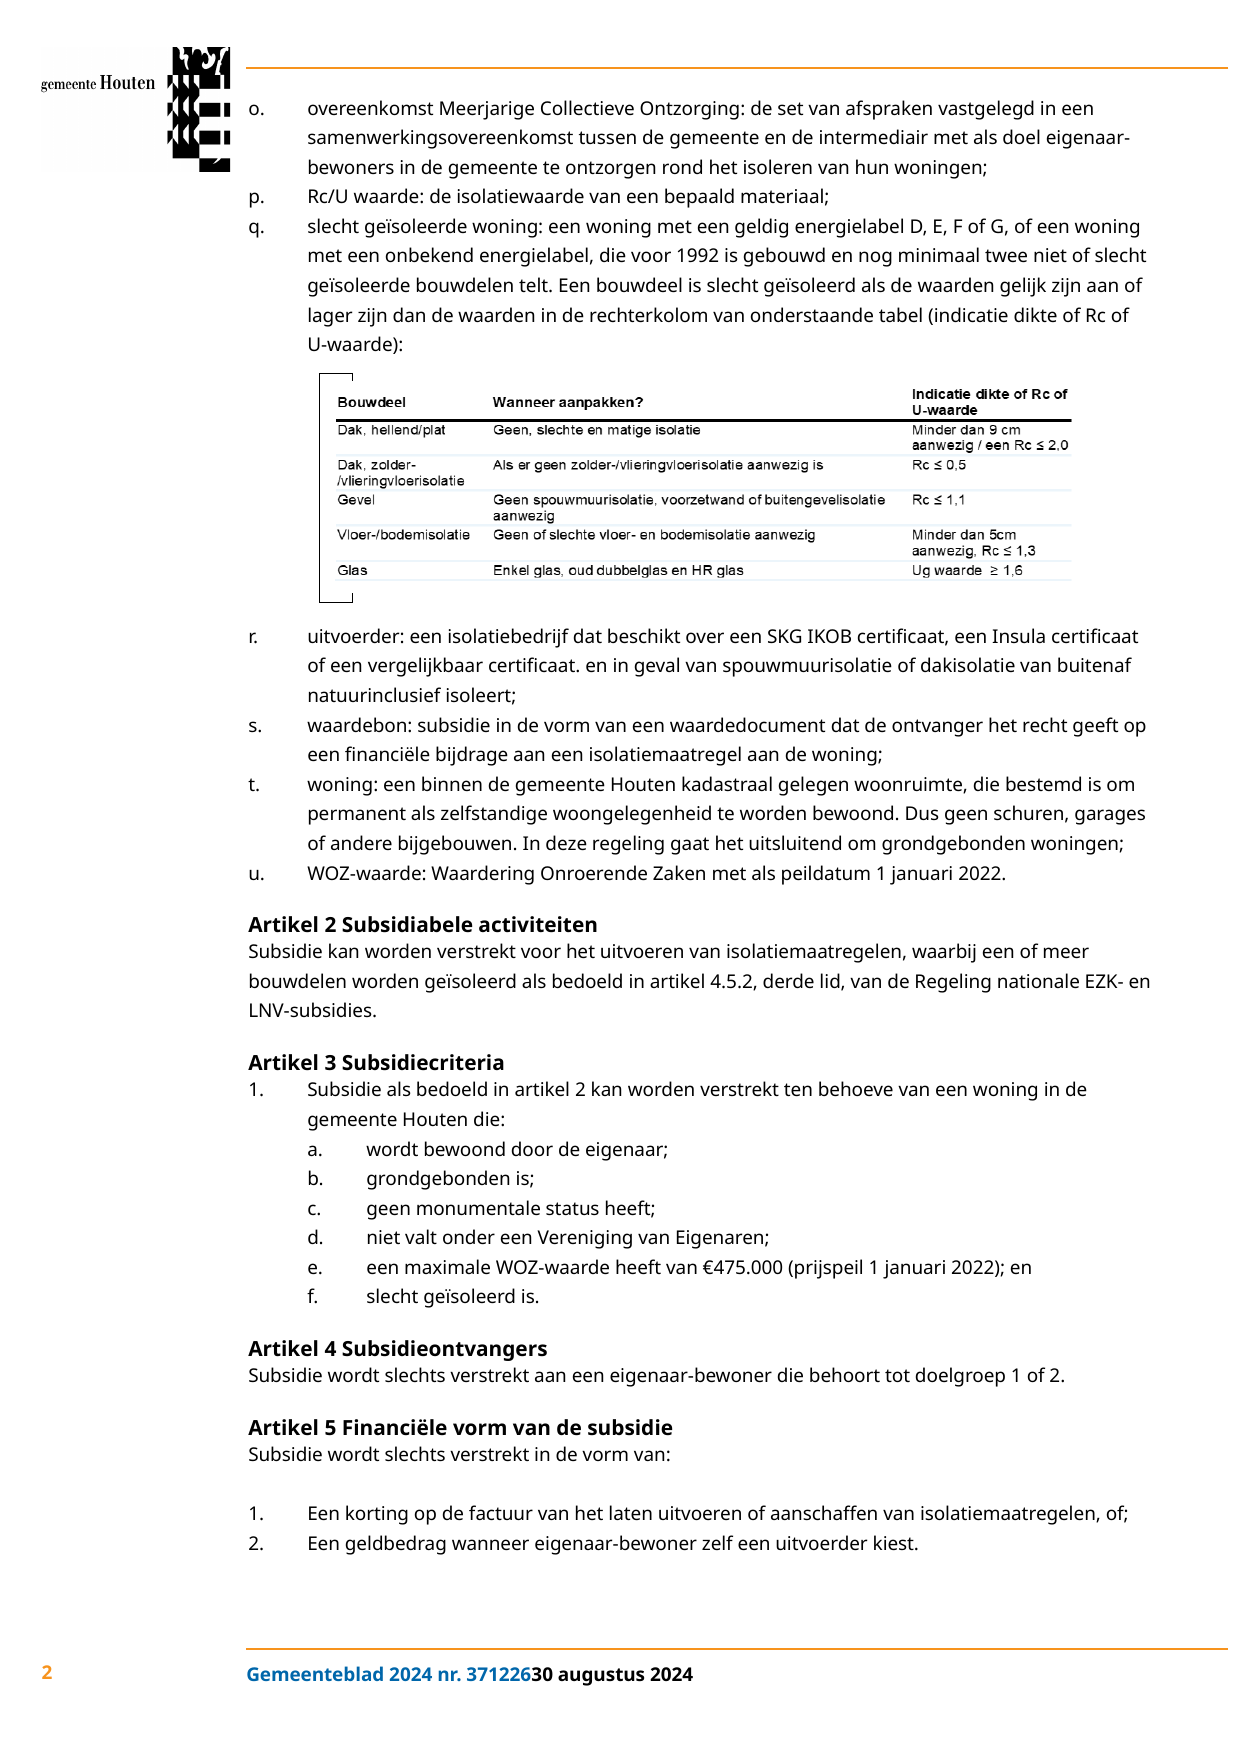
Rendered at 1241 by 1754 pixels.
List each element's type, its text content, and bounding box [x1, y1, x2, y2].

list Subsidie als bedoeld in artikel 2 kan worden verstrekt ten behoeve van een woning in de gemeente Houten die: [248, 1077, 1152, 1132]
list Een korting op de factuur van het laten uitvoeren of aanschaffen van isolatiemaatregelen, of; [248, 1501, 1152, 1526]
list een maximale WOZ-waarde heeft van €475.000 (prijspeil 1 januari 2022); en [307, 1254, 1152, 1280]
text Artikel 3 Subsidiecriteria [248, 1048, 1152, 1077]
list Een geldbedrag wanneer eigenaar-bewoner zelf een uitvoerder kiest. [248, 1530, 1152, 1556]
text Subsidie wordt slechts verstrekt in de vorm van: [248, 1441, 1152, 1467]
list WOZ-waarde: Waardering Onroerende Zaken met als peildatum 1 januari 2022. [248, 860, 1152, 885]
list overeenkomst Meerjarige Collectieve Ontzorging: de set van afspraken vastgelegd in een samenwerkingsovereenkomst tussen de gemeente en de intermediair met als doel eigenaar-bewoners in de gemeente te ontzorgen rond het isoleren van hun woningen; [248, 95, 1152, 180]
list uitvoerder: een isolatiebedrijf dat beschikt over een SKG IKOB certificaat, een Insula certificaat of een vergelijkbaar certificaat. en in geval van spouwmuurisolatie of dakisolatie van buitenaf natuurinclusief isoleert; [248, 623, 1152, 708]
list niet valt onder een Vereniging van Eigenaren; [307, 1224, 1152, 1250]
list waardebon: subsidie in de vorm van een waardedocument dat de ontvanger het recht geeft op een financiële bijdrage aan een isolatiemaatregel aan de woning; [248, 712, 1152, 767]
list slecht geïsoleerd is. [307, 1284, 1152, 1309]
list Rc/U waarde: de isolatiewaarde van een bepaald materiaal; [248, 183, 1152, 209]
list wordt bewoond door de eigenaar; [307, 1136, 1152, 1161]
text Artikel 5 Financiële vorm van de subsidie [248, 1413, 1152, 1441]
picture [41, 47, 231, 172]
list slecht geïsoleerde woning: een woning met een geldig energielabel D, E, F of G, of een woning met een onbekend energielabel, die voor 1992 is gebouwd en nog minimaal twee niet of slecht geïsoleerde bouwdelen telt. Een bouwdeel is slecht geïsoleerd als de waarden gelijk zijn aan of lager zijn dan de waarden in de rechterkolom van onderstaande tabel (indicatie dikte of Rc of U-waarde): [248, 213, 1152, 357]
text Subsidie kan worden verstrekt voor het uitvoeren van isolatiemaatregelen, waarbij een of meer bouwdelen worden geïsoleerd als bedoeld in artikel 4.5.2, derde lid, van de Regeling nationale EZK- en LNV-subsidies. [248, 938, 1152, 1023]
text Artikel 4 Subsidieontvangers [248, 1334, 1152, 1362]
list geen monumentale status heeft; [307, 1195, 1152, 1221]
list woning: een binnen de gemeente Houten kadastraal gelegen woonruimte, die bestemd is om permanent als zelfstandige woongelegenheid te worden bewoond. Dus geen schuren, garages of andere bijgebouwen. In deze regeling gaat het uitsluitend om grondgebonden woningen; [248, 771, 1152, 856]
list grondgebonden is; [307, 1165, 1152, 1191]
picture [327, 381, 1090, 593]
text Artikel 2 Subsidiabele activiteiten [248, 910, 1152, 938]
text Subsidie wordt slechts verstrekt aan een eigenaar-bewoner die behoort tot doelgroep 1 of 2. [248, 1362, 1152, 1388]
